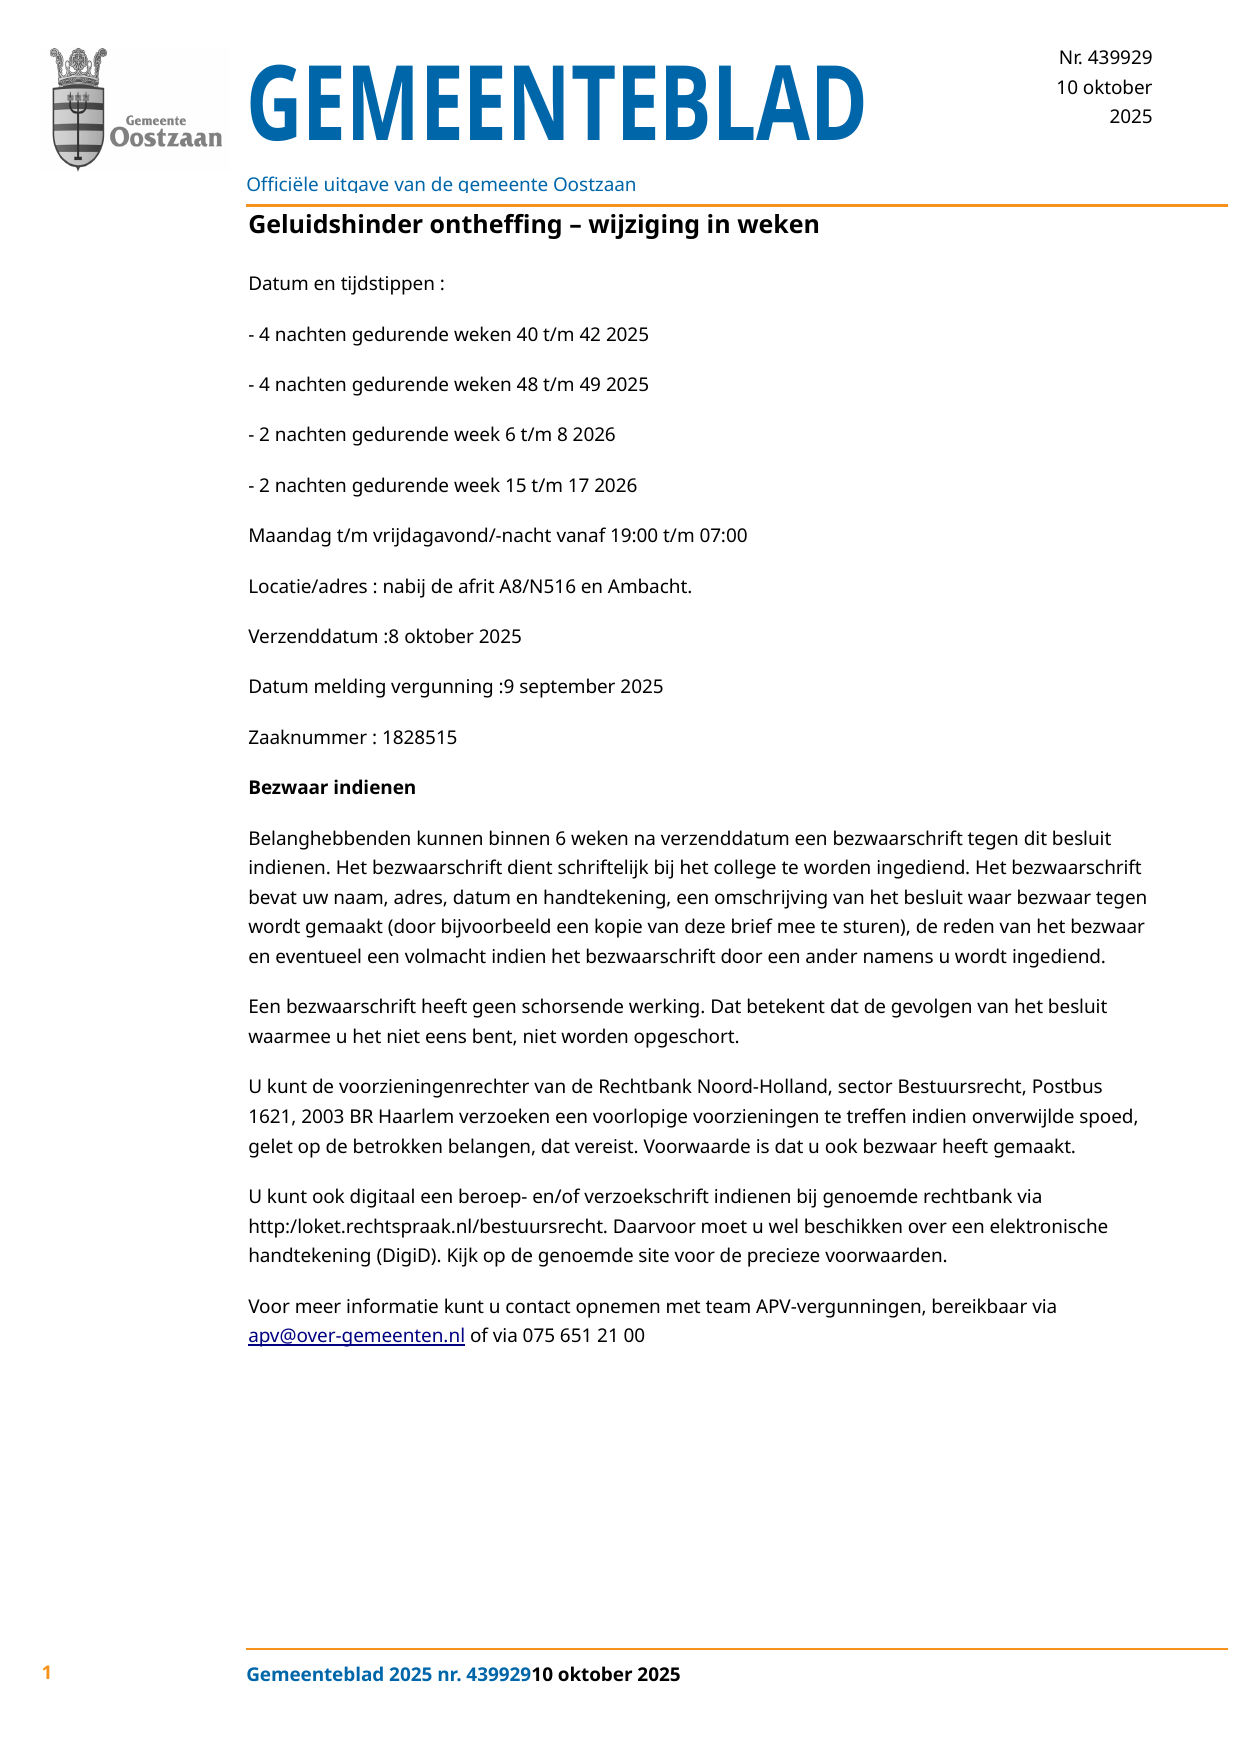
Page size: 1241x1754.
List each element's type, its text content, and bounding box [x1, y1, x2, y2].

text Datum melding vergunning :9 september 2025 [248, 674, 1152, 699]
text Verzenddatum :8 oktober 2025 [248, 623, 1152, 649]
picture [41, 47, 231, 172]
text Locatie/adres : nabij de afrit A8/N516 en Ambacht. [248, 573, 1152, 598]
text U kunt de voorzieningenrechter van de Rechtbank Noord-Holland, sector Bestuursrecht, Postbus 1621, 2003 BR Haarlem verzoeken een voorlopige voorzieningen te treffen indien onverwijlde spoed, gelet op de betrokken belangen, dat vereist. Voorwaarde is dat u ook bezwaar heeft gemaakt. [248, 1074, 1152, 1158]
text - 4 nachten gedurende weken 40 t/m 42 2025 [248, 321, 1152, 346]
text - 4 nachten gedurende weken 48 t/m 49 2025 [248, 371, 1152, 397]
text Bezwaar indienen [248, 774, 1152, 800]
text Maandag t/m vrijdagavond/-nacht vanaf 19:00 t/m 07:00 [248, 522, 1152, 548]
text Datum en tijdstippen : [248, 270, 1152, 296]
text - 2 nachten gedurende week 15 t/m 17 2026 [248, 472, 1152, 498]
text Zaaknummer : 1828515 [248, 724, 1152, 750]
text Een bezwaarschrift heeft geen schorsende werking. Dat betekent dat de gevolgen van het besluit waarmee u het niet eens bent, niet worden opgeschort. [248, 994, 1152, 1049]
text U kunt ook digitaal een beroep- en/of verzoekschrift indienen bij genoemde rechtbank via http:/loket.rechtspraak.nl/bestuursrecht. Daarvoor moet u wel beschikken over een elektronische handtekening (DigiD). Kijk op de genoemde site voor de precieze voorwaarden. [248, 1183, 1152, 1268]
text - 2 nachten gedurende week 6 t/m 8 2026 [248, 422, 1152, 447]
text Voor meer informatie kunt u contact opnemen met team APV-vergunningen, bereikbaar via apv@over-gemeenten.nl of via 075 651 21 00 [248, 1293, 1152, 1348]
text Belanghebbenden kunnen binnen 6 weken na verzenddatum een bezwaarschrift tegen dit besluit indienen. Het bezwaarschrift dient schriftelijk bij het college te worden ingediend. Het bezwaarschrift bevat uw naam, adres, datum en handtekening, een omschrijving van het besluit waar bezwaar tegen wordt gemaakt (door bijvoorbeeld een kopie van deze brief mee te sturen), de reden van het bezwaar en eventueel een volmacht indien het bezwaarschrift door een ander namens u wordt ingediend. [248, 825, 1152, 969]
text Geluidshinder ontheffing – wijziging in weken [248, 207, 1152, 241]
